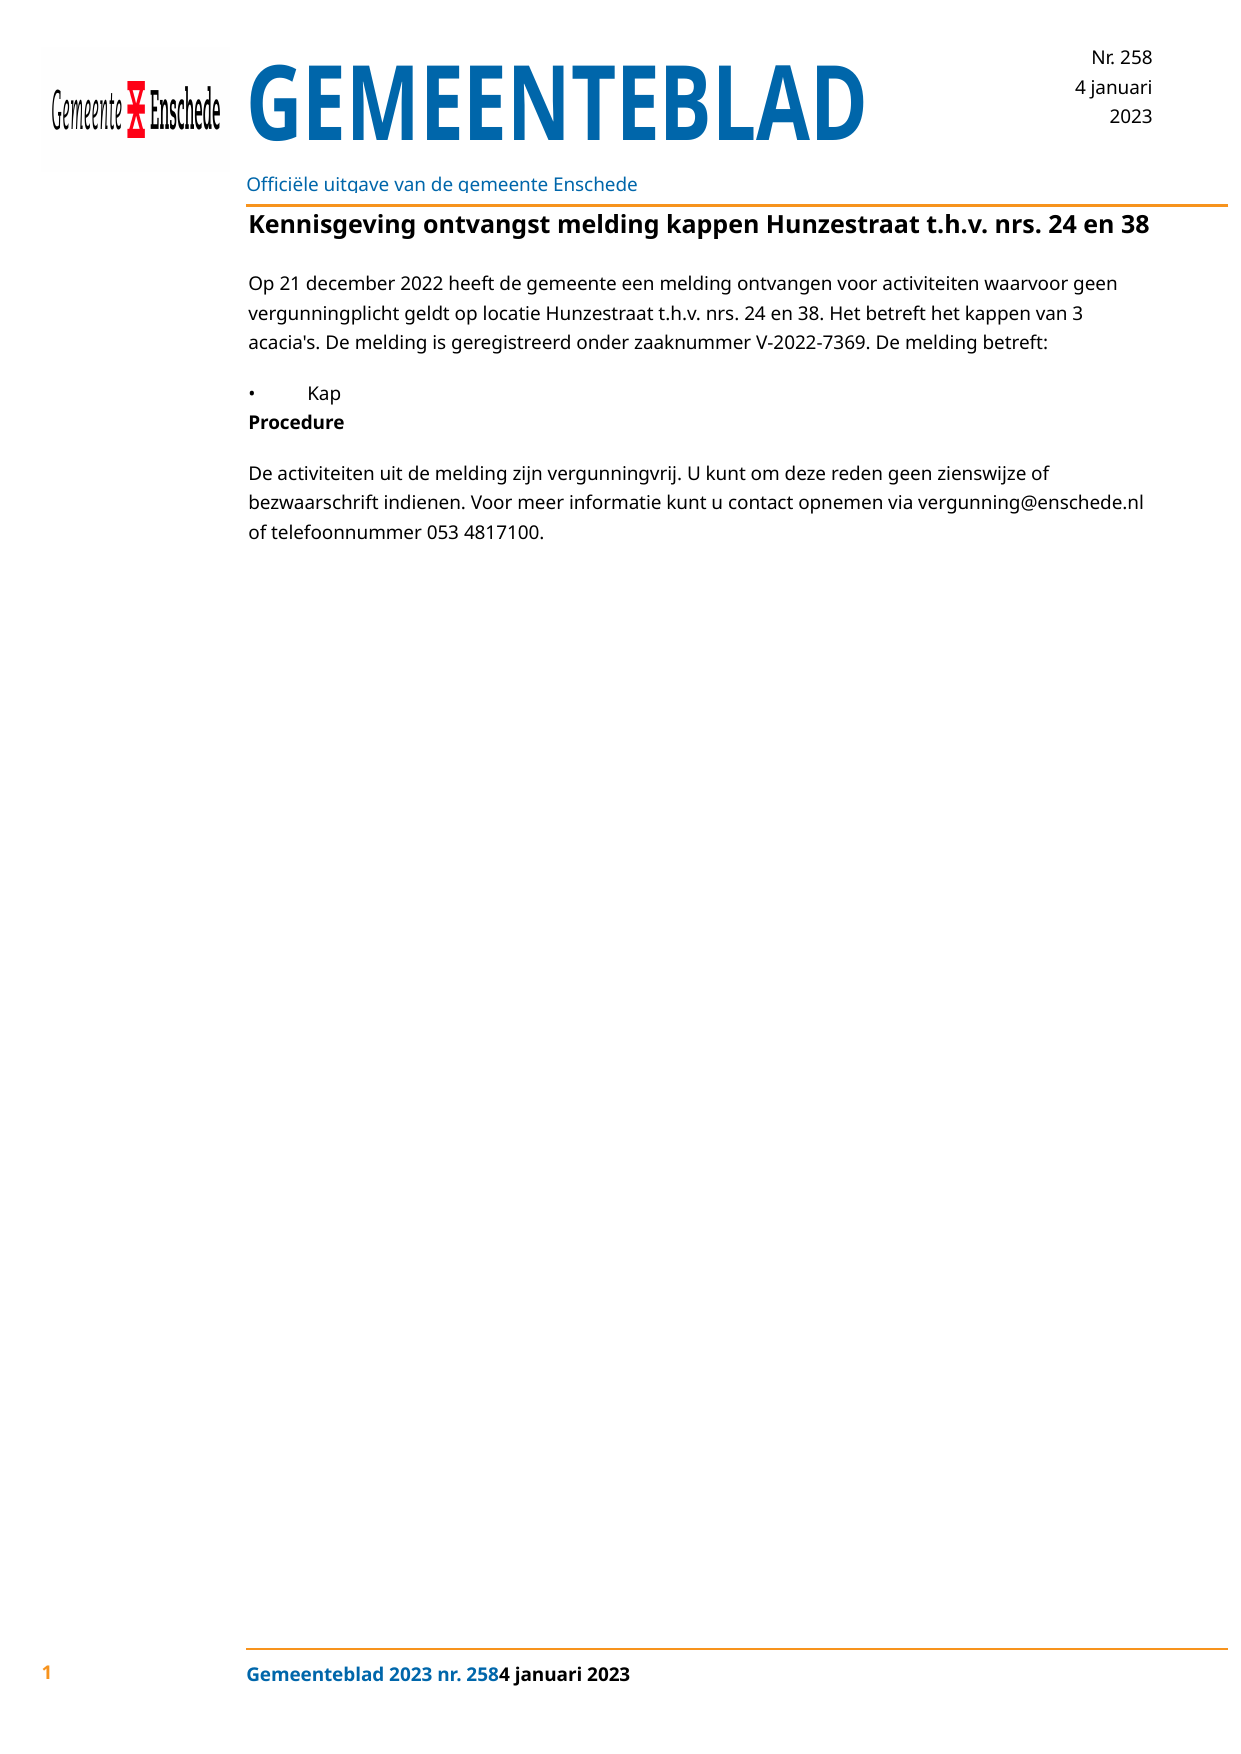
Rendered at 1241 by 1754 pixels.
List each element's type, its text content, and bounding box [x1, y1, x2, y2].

picture [41, 47, 231, 172]
text Procedure [248, 409, 1152, 435]
text Kennisgeving ontvangst melding kappen Hunzestraat t.h.v. nrs. 24 en 38 [248, 207, 1152, 241]
text Op 21 december 2022 heeft de gemeente een melding ontvangen voor activiteiten waarvoor geen vergunningplicht geldt op locatie Hunzestraat t.h.v. nrs. 24 en 38. Het betreft het kappen van 3 acacia's. De melding is geregistreerd onder zaaknummer V-2022-7369. De melding betreft: [248, 270, 1152, 355]
text De activiteiten uit de melding zijn vergunningvrij. U kunt om deze reden geen zienswijze of bezwaarschrift indienen. Voor meer informatie kunt u contact opnemen via vergunning@enschede.nl of telefoonnummer 053 4817100. [248, 460, 1152, 545]
list Kap [248, 380, 1152, 406]
